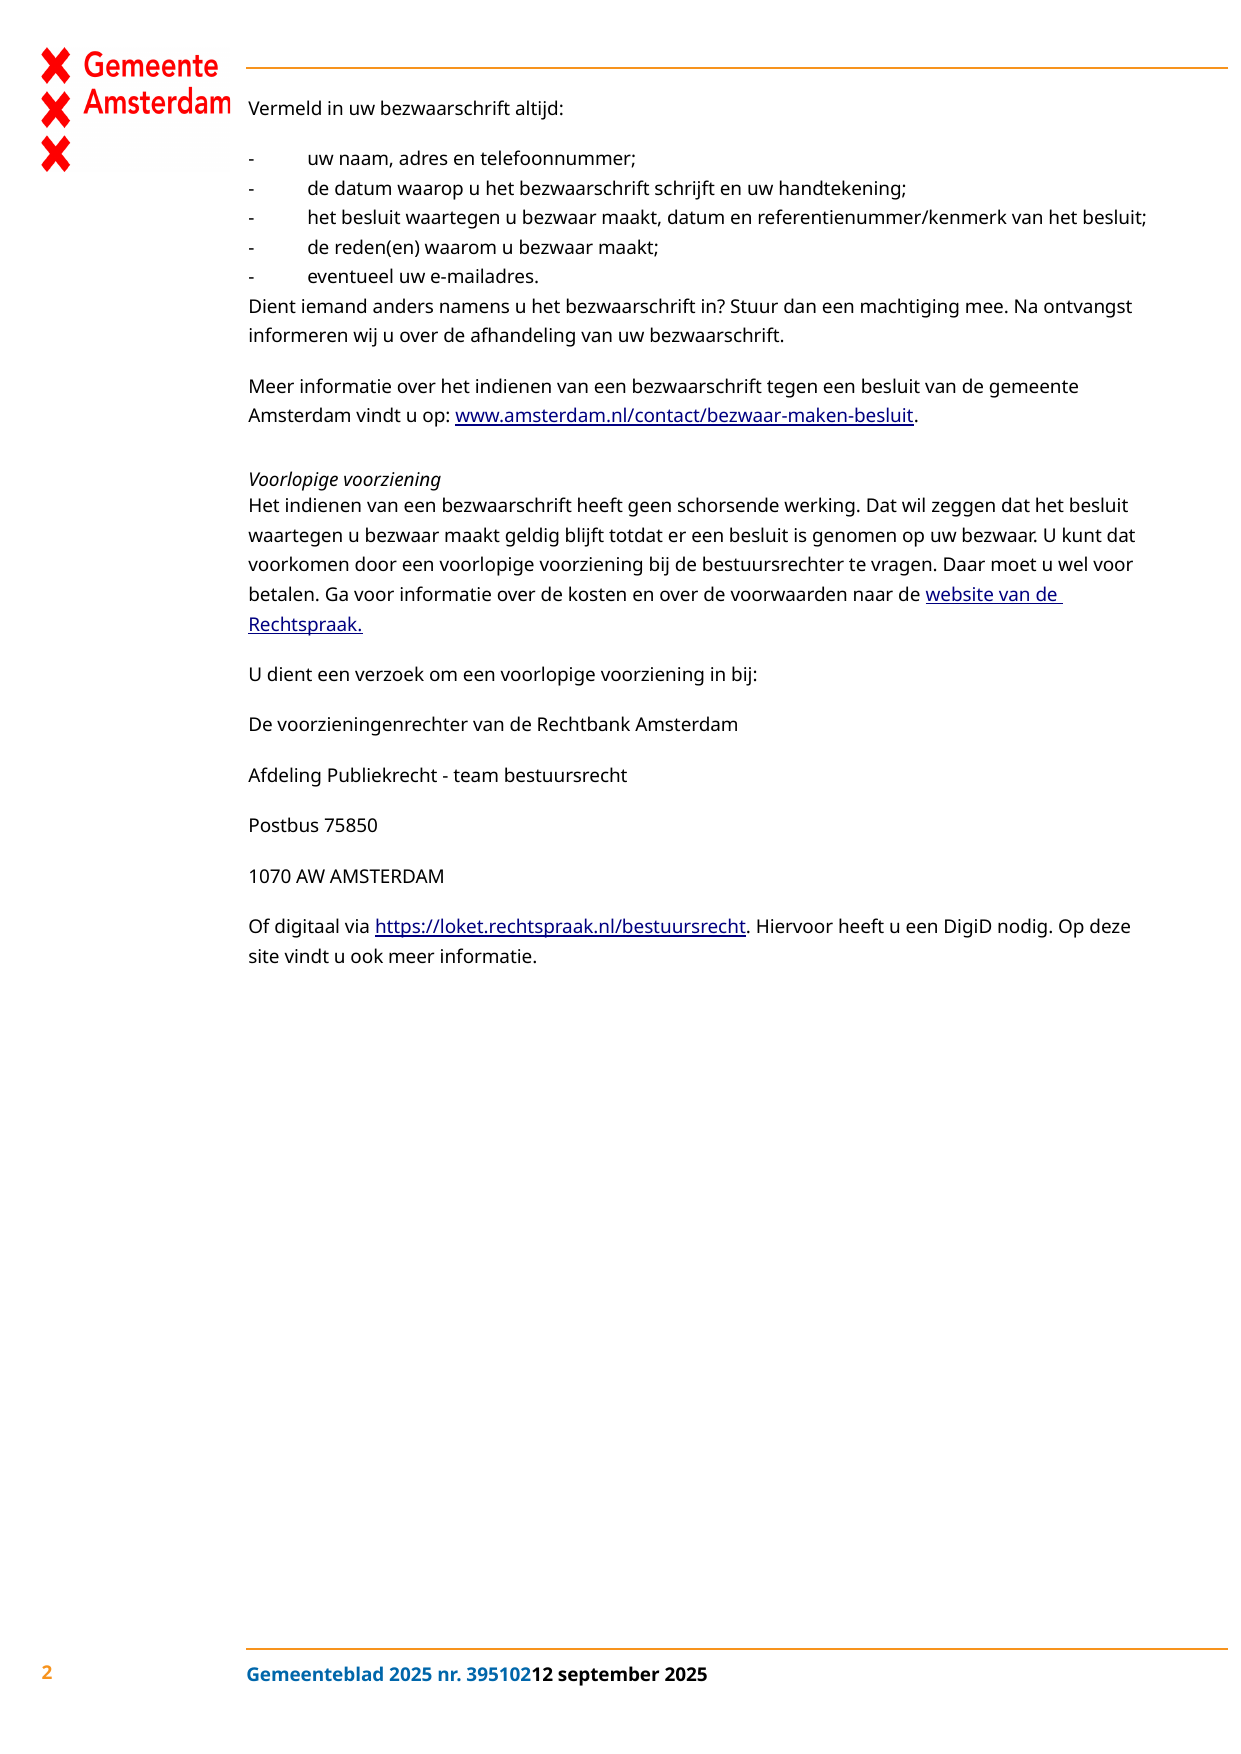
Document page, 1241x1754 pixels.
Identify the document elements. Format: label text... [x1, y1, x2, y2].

text Dient iemand anders namens u het bezwaarschrift in? Stuur dan een machtiging mee. Na ontvangst informeren wij u over de afhandeling van uw bezwaarschrift. [248, 293, 1152, 348]
list de reden(en) waarom u bezwaar maakt; [248, 234, 1152, 260]
text Het indienen van een bezwaarschrift heeft geen schorsende werking. Dat wil zeggen dat het besluit waartegen u bezwaar maakt geldig blijft totdat er een besluit is genomen op uw bezwaar. U kunt dat voorkomen door een voorlopige voorziening bij de bestuursrechter te vragen. Daar moet u wel voor betalen. Ga voor informatie over de kosten en over de voorwaarden naar de website van de Rechtspraak. [248, 492, 1152, 636]
list uw naam, adres en telefoonnummer; [248, 145, 1152, 171]
picture [41, 47, 231, 172]
text De voorzieningenrechter van de Rechtbank Amsterdam [248, 712, 1152, 737]
text Meer informatie over het indienen van een bezwaarschrift tegen een besluit van de gemeente Amsterdam vindt u op: www.amsterdam.nl/contact/bezwaar-maken-besluit. [248, 373, 1152, 428]
text U dient een verzoek om een voorlopige voorziening in bij: [248, 661, 1152, 687]
text Postbus 75850 [248, 812, 1152, 838]
text Of digitaal via https://loket.rechtspraak.nl/bestuursrecht. Hiervoor heeft u een DigiD nodig. Op deze site vindt u ook meer informatie. [248, 913, 1152, 968]
list de datum waarop u het bezwaarschrift schrijft en uw handtekening; [248, 175, 1152, 201]
text Afdeling Publiekrecht - team bestuursrecht [248, 762, 1152, 788]
list eventueel uw e-mailadres. [248, 263, 1152, 289]
list het besluit waartegen u bezwaar maakt, datum en referentienummer/kenmerk van het besluit; [248, 204, 1152, 230]
text Voorlopige voorziening [248, 467, 1152, 492]
text Vermeld in uw bezwaarschrift altijd: [248, 95, 1152, 121]
text 1070 AW AMSTERDAM [248, 863, 1152, 888]
